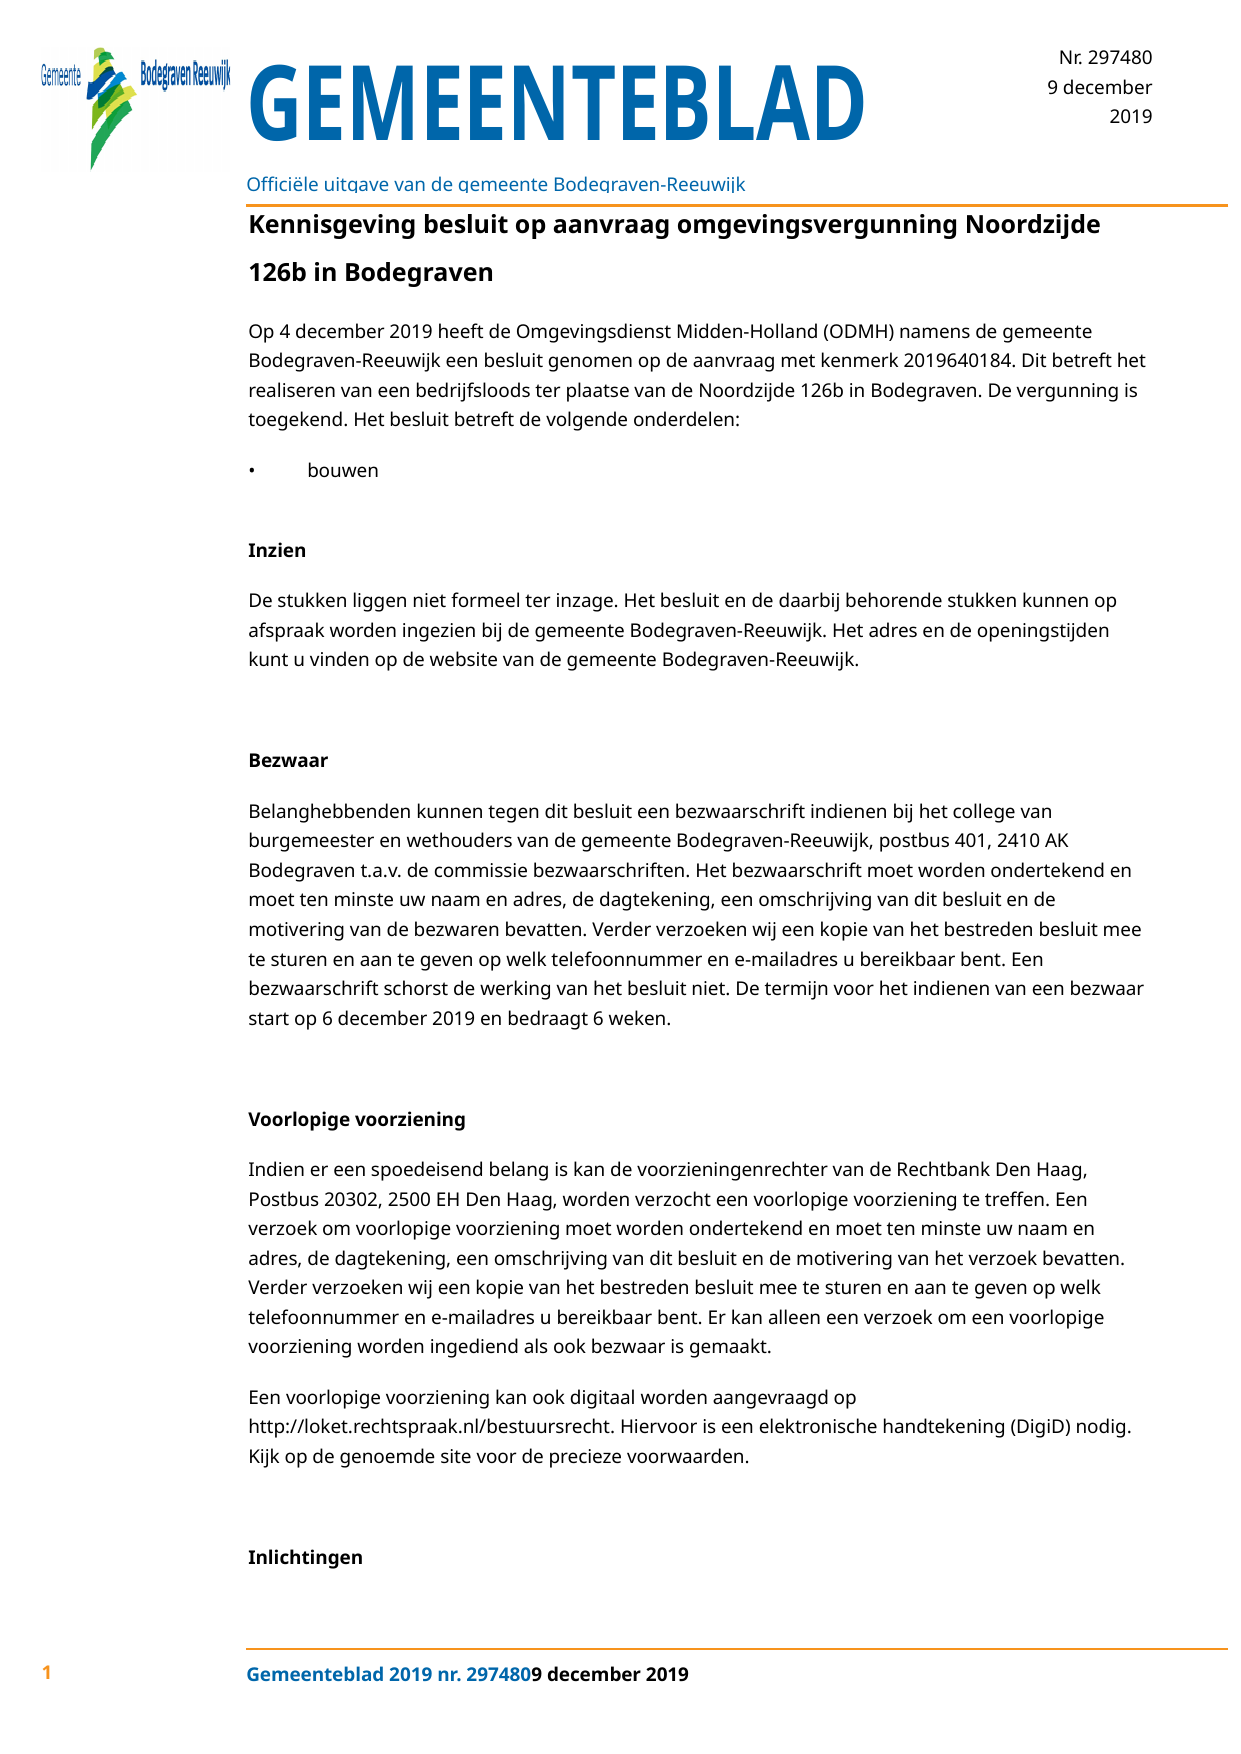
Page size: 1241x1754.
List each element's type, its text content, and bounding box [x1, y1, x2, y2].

picture [41, 47, 231, 172]
text De stukken liggen niet formeel ter inzage. Het besluit en de daarbij behorende stukken kunnen op afspraak worden ingezien bij de gemeente Bodegraven-Reeuwijk. Het adres en de openingstijden kunt u vinden op de website van de gemeente Bodegraven-Reeuwijk. [248, 587, 1152, 672]
text Op 4 december 2019 heeft de Omgevingsdienst Midden-Holland (ODMH) namens de gemeente Bodegraven-Reeuwijk een besluit genomen op de aanvraag met kenmerk 2019640184. Dit betreft het realiseren van een bedrijfsloods ter plaatse van de Noordzijde 126b in Bodegraven. De vergunning is toegekend. Het besluit betreft de volgende onderdelen: [248, 318, 1152, 432]
text Voorlopige voorziening [248, 1106, 1152, 1132]
text Inzien [248, 537, 1152, 563]
text Indien er een spoedeisend belang is kan de voorzieningenrechter van de Rechtbank Den Haag, Postbus 20302, 2500 EH Den Haag, worden verzocht een voorlopige voorziening te treffen. Een verzoek om voorlopige voorziening moet worden ondertekend en moet ten minste uw naam en adres, de dagtekening, een omschrijving van dit besluit en de motivering van het verzoek bevatten. Verder verzoeken wij een kopie van het bestreden besluit mee te sturen en aan te geven op welk telefoonnummer en e-mailadres u bereikbaar bent. Er kan alleen een verzoek om een voorlopige voorziening worden ingediend als ook bezwaar is gemaakt. [248, 1156, 1152, 1359]
text Bezwaar [248, 747, 1152, 773]
text Kennisgeving besluit op aanvraag omgevingsvergunning Noordzijde 126b in Bodegraven [248, 207, 1152, 288]
text Belanghebbenden kunnen tegen dit besluit een bezwaarschrift indienen bij het college van burgemeester en wethouders van de gemeente Bodegraven-Reeuwijk, postbus 401, 2410 AK Bodegraven t.a.v. de commissie bezwaarschriften. Het bezwaarschrift moet worden ondertekend en moet ten minste uw naam en adres, de dagtekening, een omschrijving van dit besluit en de motivering van de bezwaren bevatten. Verder verzoeken wij een kopie van het bestreden besluit mee te sturen en aan te geven op welk telefoonnummer en e-mailadres u bereikbaar bent. Een bezwaarschrift schorst de werking van het besluit niet. De termijn voor het indienen van een bezwaar start op 6 december 2019 en bedraagt 6 weken. [248, 798, 1152, 1031]
text Een voorlopige voorziening kan ook digitaal worden aangevraagd op http://loket.rechtspraak.nl/bestuursrecht. Hiervoor is een elektronische handtekening (DigiD) nodig. Kijk op de genoemde site voor de precieze voorwaarden. [248, 1384, 1152, 1469]
list bouwen [248, 457, 1152, 483]
text Inlichtingen [248, 1544, 1152, 1570]
